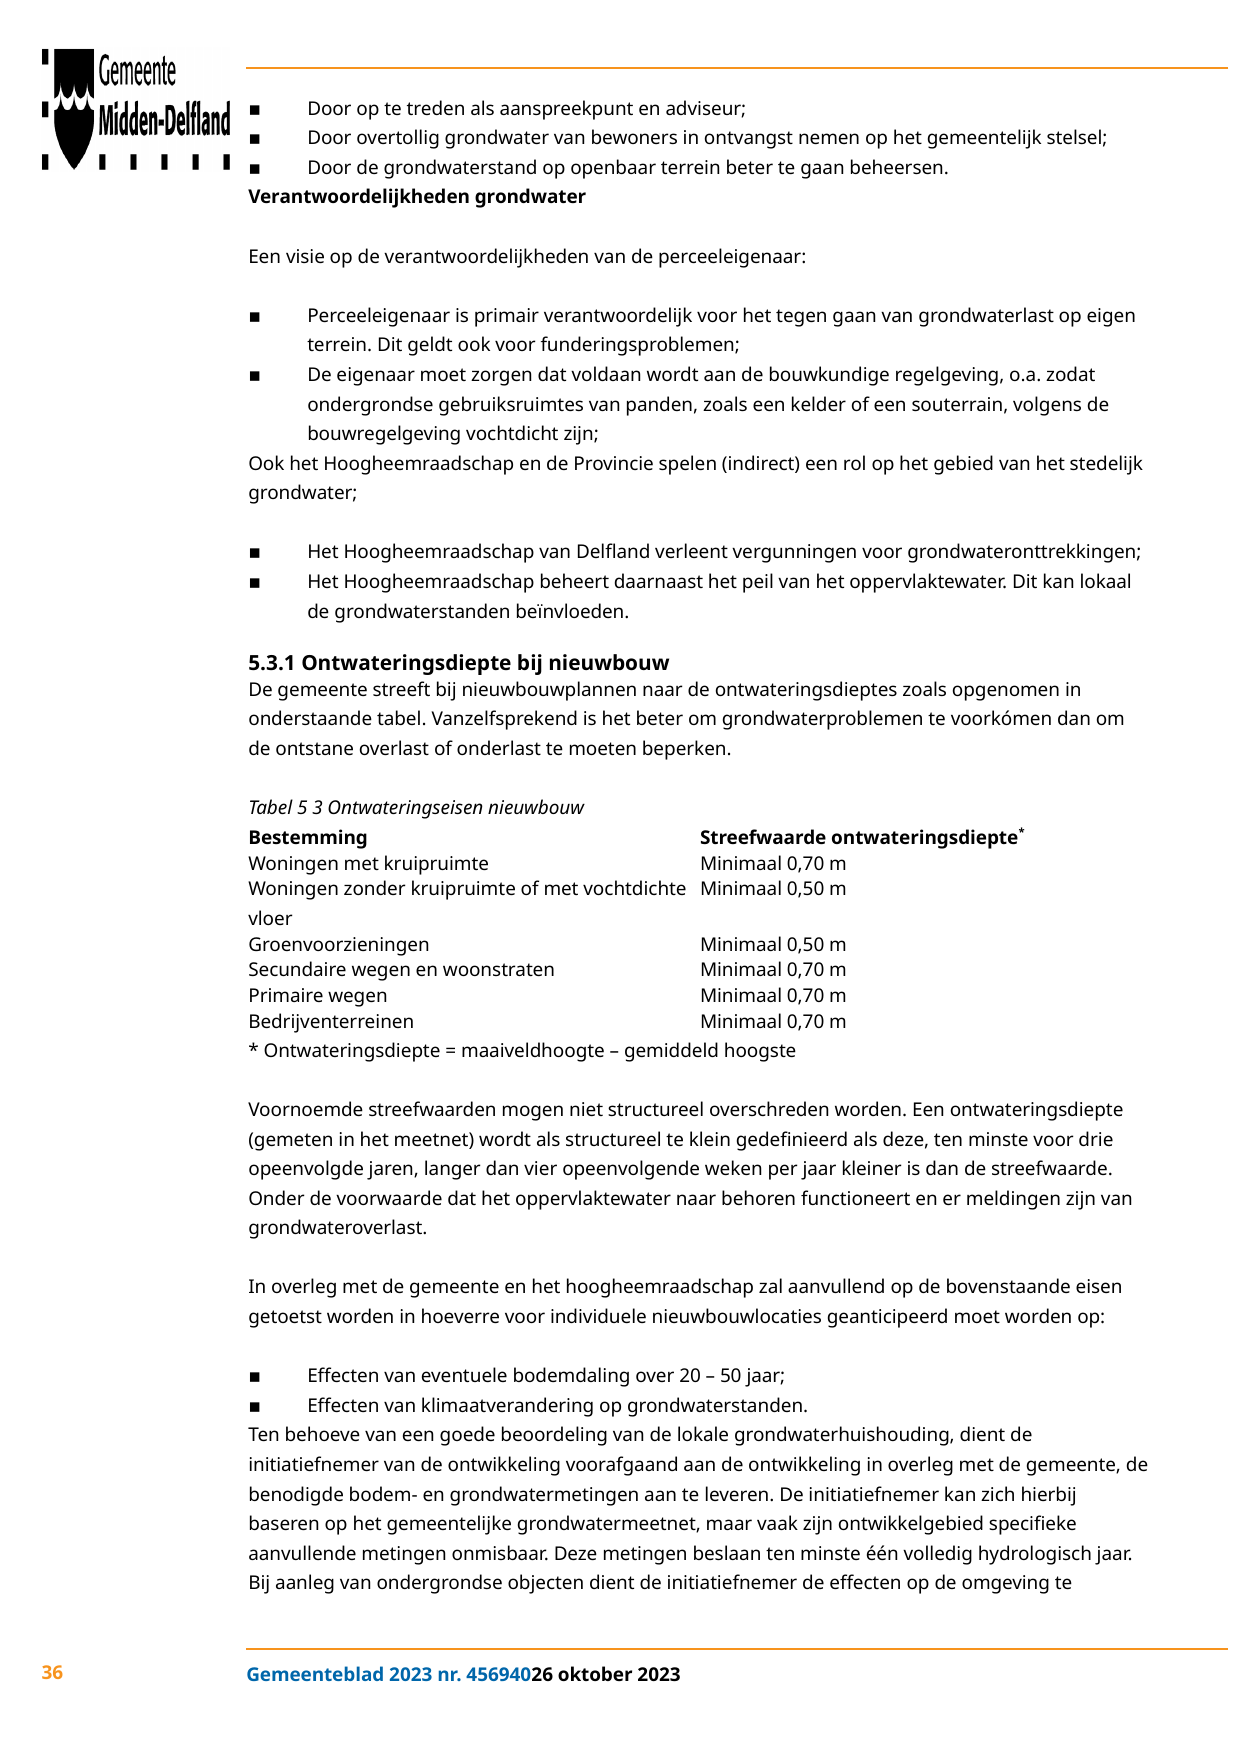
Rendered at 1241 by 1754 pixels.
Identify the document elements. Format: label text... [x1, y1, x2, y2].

table_cell Minimaal 0,50 m [700, 876, 1152, 931]
table_cell Minimaal 0,70 m [700, 850, 1152, 876]
picture [41, 47, 231, 172]
table_cell Groenvoorzieningen [248, 931, 700, 957]
list Effecten van eventuele bodemdaling over 20 – 50 jaar; [248, 1362, 1152, 1388]
text Ten behoeve van een goede beoordeling van de lokale grondwaterhuishouding, dient de initiatiefnemer van de ontwikkeling voorafgaand aan de ontwikkeling in overleg met de gemeente, de benodigde bodem- en grondwatermetingen aan te leveren. De initiatiefnemer kan zich hierbij baseren op het gemeentelijke grondwatermeetnet, maar vaak zijn ontwikkelgebied specifieke aanvullende metingen onmisbaar. Deze metingen beslaan ten minste één volledig hydrologisch jaar. Bij aanleg van ondergrondse objecten dient de initiatiefnemer de effecten op de omgeving te [248, 1422, 1152, 1595]
table_cell Minimaal 0,70 m [700, 982, 1152, 1008]
table_cell Bedrijventerreinen [248, 1008, 700, 1034]
table_cell Secundaire wegen en woonstraten [248, 957, 700, 982]
text De gemeente streeft bij nieuwbouwplannen naar de ontwateringsdieptes zoals opgenomen in onderstaande tabel. Vanzelfsprekend is het beter om grondwaterproblemen te voorkómen dan om de ontstane overlast of onderlast te moeten beperken. [248, 676, 1152, 761]
table_header Verantwoordelijkheden grondwater Een visie op de verantwoordelijkheden van de perceeleigenaar: Perceeleigenaar is primair verantwoordelijk voor het tegen gaan van grondwaterlast op eigen terrein. Dit geldt ook voor funderingsproblemen; De eigenaar moet zorgen dat voldaan wordt aan de bouwkundige regelgeving, o.a. zodat ondergrondse gebruiksruimtes van panden, zoals een kelder of een souterrain, volgens de bouwregelgeving vochtdicht zijn; Ook het Hoogheemraadschap en de Provincie spelen (indirect) een rol op het gebied van het stedelijk grondwater; Het Hoogheemraadschap van Delfland verleent vergunningen voor grondwateronttrekkingen; Het Hoogheemraadschap beheert daarnaast het peil van het oppervlaktewater. Dit kan lokaal de grondwaterstanden beïnvloeden. [248, 184, 1152, 623]
text Voornoemde streefwaarden mogen niet structureel overschreden worden. Een ontwateringsdiepte (gemeten in het meetnet) wordt als structureel te klein gedefinieerd als deze, ten minste voor drie opeenvolgde jaren, langer dan vier opeenvolgende weken per jaar kleiner is dan de streefwaarde. Onder de voorwaarde dat het oppervlaktewater naar behoren functioneert en er meldingen zijn van grondwateroverlast. [248, 1096, 1152, 1240]
text In overleg met de gemeente en het hoogheemraadschap zal aanvullend op de bovenstaande eisen getoetst worden in hoeverre voor individuele nieuwbouwlocaties geanticipeerd moet worden op: [248, 1274, 1152, 1329]
table_cell Minimaal 0,50 m [700, 931, 1152, 957]
table_cell Minimaal 0,70 m [700, 957, 1152, 982]
table_cell Primaire wegen [248, 982, 700, 1008]
table_cell Woningen met kruipruimte [248, 850, 700, 876]
table_header Bestemming [248, 824, 700, 850]
table_cell Minimaal 0,70 m [700, 1008, 1152, 1034]
list Door de grondwaterstand op openbaar terrein beter te gaan beheersen. [248, 154, 1152, 180]
list Effecten van klimaatverandering op grondwaterstanden. [248, 1392, 1152, 1418]
text * Ontwateringsdiepte = maaiveldhoogte – gemiddeld hoogste [248, 1037, 1152, 1063]
table_header Streefwaarde ontwateringsdiepte* [700, 824, 1152, 850]
list Door overtollig grondwater van bewoners in ontvangst nemen op het gemeentelijk stelsel; [248, 124, 1152, 150]
table_cell Woningen zonder kruipruimte of met vochtdichte vloer [248, 876, 700, 931]
text Tabel 5 3 Ontwateringseisen nieuwbouw [248, 794, 1152, 820]
text 5.3.1 Ontwateringsdiepte bij nieuwbouw [248, 648, 1152, 676]
list Door op te treden als aanspreekpunt en adviseur; [248, 95, 1152, 121]
